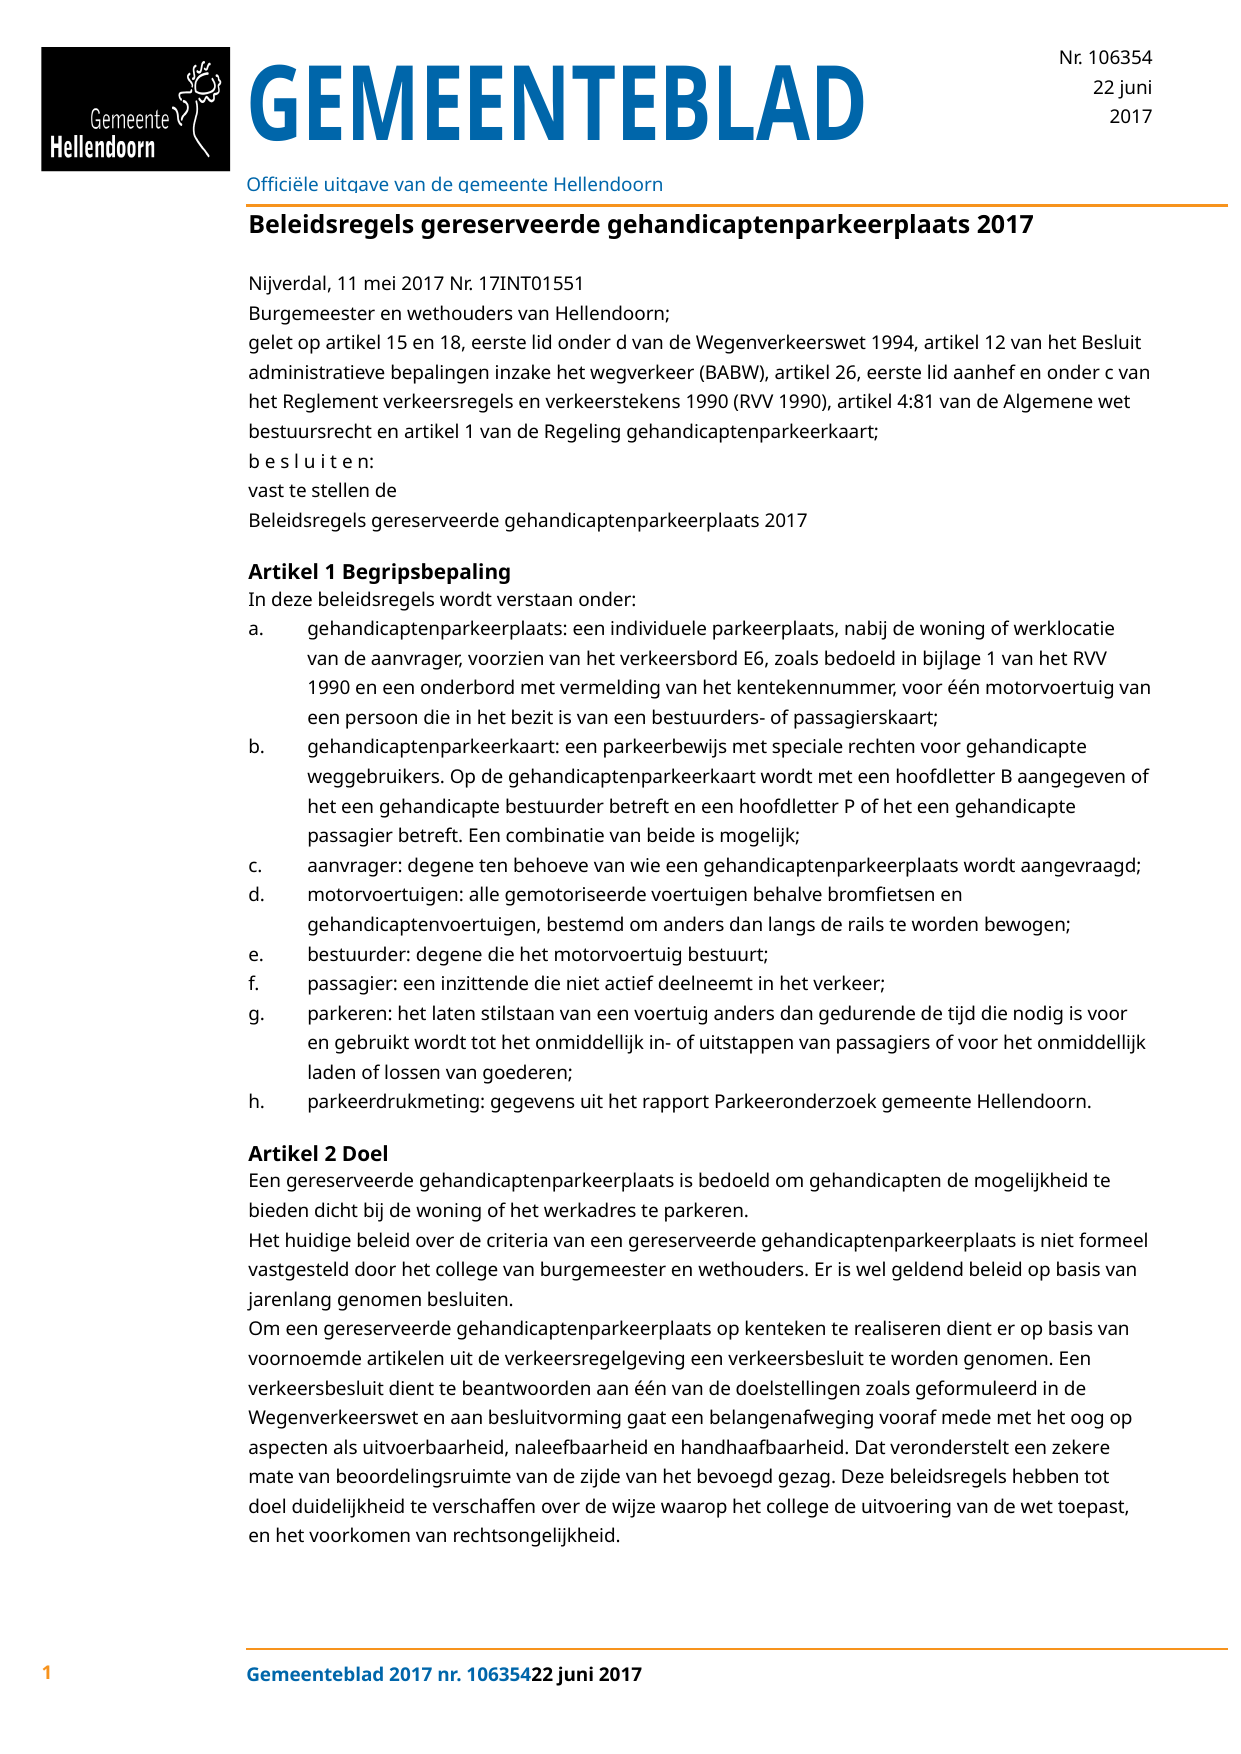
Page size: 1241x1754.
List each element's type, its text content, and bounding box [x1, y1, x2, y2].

picture [41, 47, 231, 172]
text In deze beleidsregels wordt verstaan onder: [248, 586, 1152, 612]
text Een gereserveerde gehandicaptenparkeerplaats is bedoeld om gehandicapten de mogelijkheid te bieden dicht bij de woning of het werkadres te parkeren. [248, 1168, 1152, 1223]
list gehandicaptenparkeerplaats: een individuele parkeerplaats, nabij de woning of werklocatie van de aanvrager, voorzien van het verkeersbord E6, zoals bedoeld in bijlage 1 van het RVV 1990 en een onderbord met vermelding van het kentekennummer, voor één motorvoertuig van een persoon die in het bezit is van een bestuurders- of passagierskaart; [248, 615, 1152, 730]
list motorvoertuigen: alle gemotoriseerde voertuigen behalve bromfietsen en gehandicaptenvoertuigen, bestemd om anders dan langs de rails te worden bewogen; [248, 882, 1152, 937]
text Nijverdal, 11 mei 2017 Nr. 17INT01551 [248, 270, 1152, 296]
list passagier: een inzittende die niet actief deelneemt in het verkeer; [248, 970, 1152, 996]
list parkeren: het laten stilstaan van een voertuig anders dan gedurende de tijd die nodig is voor en gebruikt wordt tot het onmiddellijk in- of uitstappen van passagiers of voor het onmiddellijk laden of lossen van goederen; [248, 1000, 1152, 1085]
text Burgemeester en wethouders van Hellendoorn; [248, 300, 1152, 326]
text Om een gereserveerde gehandicaptenparkeerplaats op kenteken te realiseren dient er op basis van voornoemde artikelen uit de verkeersregelgeving een verkeersbesluit te worden genomen. Een verkeersbesluit dient te beantwoorden aan één van de doelstellingen zoals geformuleerd in de Wegenverkeerswet en aan besluitvorming gaat een belangenafweging vooraf mede met het oog op aspecten als uitvoerbaarheid, naleefbaarheid en handhaafbaarheid. Dat veronderstelt een zekere mate van beoordelingsruimte van de zijde van het bevoegd gezag. Deze beleidsregels hebben tot doel duidelijkheid te verschaffen over de wijze waarop het college de uitvoering van de wet toepast, en het voorkomen van rechtsongelijkheid. [248, 1316, 1152, 1548]
text Artikel 1 Begripsbepaling [248, 557, 1152, 586]
text b e s l u i t e n: [248, 448, 1152, 473]
list parkeerdrukmeting: gegevens uit het rapport Parkeeronderzoek gemeente Hellendoorn. [248, 1089, 1152, 1114]
text Het huidige beleid over de criteria van een gereserveerde gehandicaptenparkeerplaats is niet formeel vastgesteld door het college van burgemeester en wethouders. Er is wel geldend beleid op basis van jarenlang genomen besluiten. [248, 1227, 1152, 1312]
text Artikel 2 Doel [248, 1139, 1152, 1168]
text gelet op artikel 15 en 18, eerste lid onder d van de Wegenverkeerswet 1994, artikel 12 van het Besluit administratieve bepalingen inzake het wegverkeer (BABW), artikel 26, eerste lid aanhef en onder c van het Reglement verkeersregels en verkeerstekens 1990 (RVV 1990), artikel 4:81 van de Algemene wet bestuursrecht en artikel 1 van de Regeling gehandicaptenparkeerkaart; [248, 329, 1152, 444]
text Beleidsregels gereserveerde gehandicaptenparkeerplaats 2017 [248, 507, 1152, 533]
text Beleidsregels gereserveerde gehandicaptenparkeerplaats 2017 [248, 207, 1152, 241]
list bestuurder: degene die het motorvoertuig bestuurt; [248, 941, 1152, 967]
list gehandicaptenparkeerkaart: een parkeerbewijs met speciale rechten voor gehandicapte weggebruikers. Op de gehandicaptenparkeerkaart wordt met een hoofdletter B aangegeven of het een gehandicapte bestuurder betreft en een hoofdletter P of het een gehandicapte passagier betreft. Een combinatie van beide is mogelijk; [248, 734, 1152, 848]
list aanvrager: degene ten behoeve van wie een gehandicaptenparkeerplaats wordt aangevraagd; [248, 852, 1152, 878]
text vast te stellen de [248, 477, 1152, 503]
